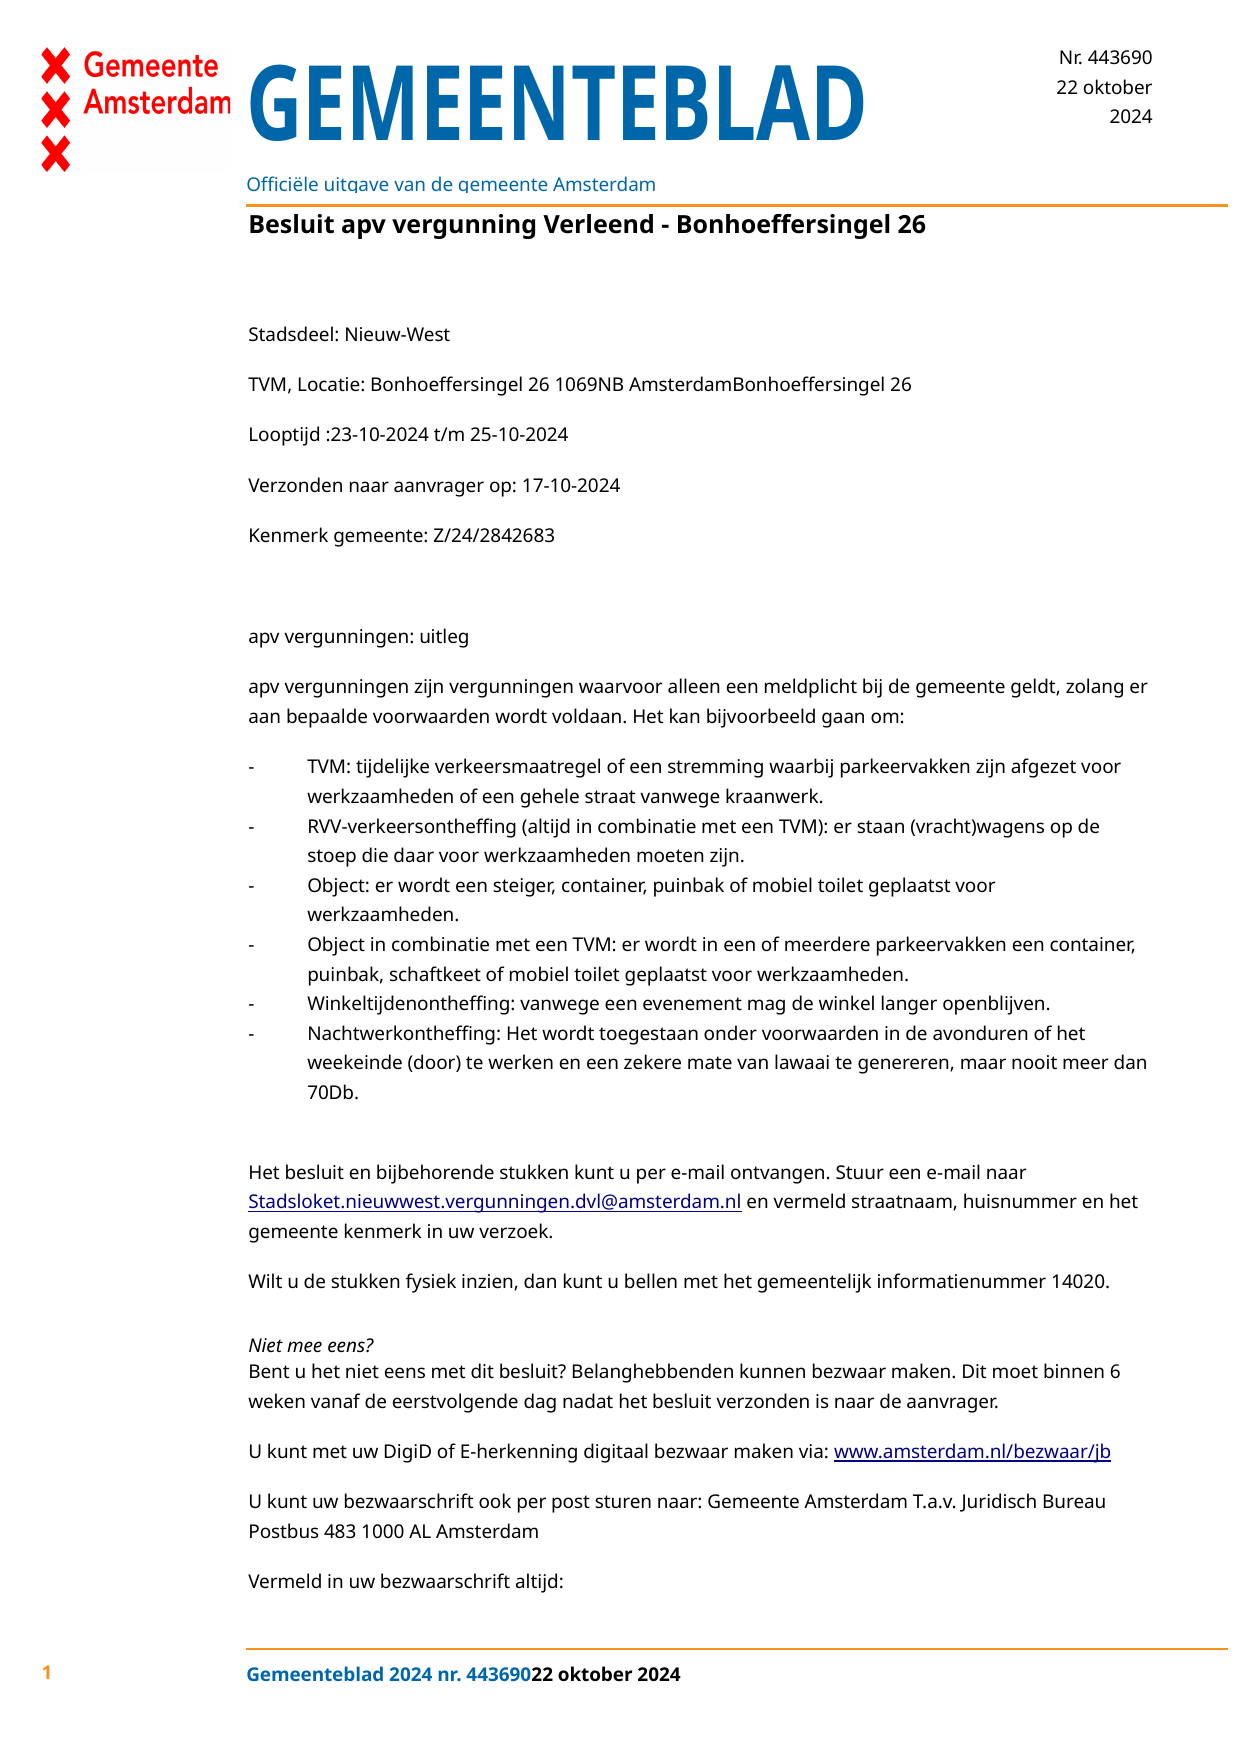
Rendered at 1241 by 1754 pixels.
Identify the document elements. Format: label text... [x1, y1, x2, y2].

list Object in combinatie met een TVM: er wordt in een of meerdere parkeervakken een container, puinbak, schaftkeet of mobiel toilet geplaatst voor werkzaamheden. [248, 931, 1152, 986]
text apv vergunningen: uitleg [248, 623, 1152, 649]
text Niet mee eens? [248, 1333, 1152, 1358]
text U kunt met uw DigiD of E-herkenning digitaal bezwaar maken via: www.amsterdam.nl/bezwaar/jb [248, 1438, 1152, 1464]
list TVM: tijdelijke verkeersmaatregel of een stremming waarbij parkeervakken zijn afgezet voor werkzaamheden of een gehele straat vanwege kraanwerk. [248, 754, 1152, 809]
text Stadsdeel: Nieuw-West [248, 321, 1152, 346]
text Kenmerk gemeente: Z/24/2842683 [248, 522, 1152, 548]
text Bent u het niet eens met dit besluit? Belanghebbenden kunnen bezwaar maken. Dit moet binnen 6 weken vanaf de eerstvolgende dag nadat het besluit verzonden is naar de aanvrager. [248, 1358, 1152, 1414]
text Looptijd :23-10-2024 t/m 25-10-2024 [248, 422, 1152, 447]
list Nachtwerkontheffing: Het wordt toegestaan onder voorwaarden in de avonduren of het weekeinde (door) te werken en een zekere mate van lawaai te genereren, maar nooit meer dan 70Db. [248, 1020, 1152, 1105]
text Verzonden naar aanvrager op: 17-10-2024 [248, 472, 1152, 498]
list Winkeltijdenontheffing: vanwege een evenement mag de winkel langer openblijven. [248, 990, 1152, 1016]
text TVM, Locatie: Bonhoeffersingel 26 1069NB AmsterdamBonhoeffersingel 26 [248, 371, 1152, 397]
list Object: er wordt een steiger, container, puinbak of mobiel toilet geplaatst voor werkzaamheden. [248, 872, 1152, 927]
text Vermeld in uw bezwaarschrift altijd: [248, 1569, 1152, 1594]
text Besluit apv vergunning Verleend - Bonhoeffersingel 26 [248, 207, 1152, 241]
text apv vergunningen zijn vergunningen waarvoor alleen een meldplicht bij de gemeente geldt, zolang er aan bepaalde voorwaarden wordt voldaan. Het kan bijvoorbeeld gaan om: [248, 674, 1152, 729]
text Wilt u de stukken fysiek inzien, dan kunt u bellen met het gemeentelijk informatienummer 14020. [248, 1269, 1152, 1294]
text Het besluit en bijbehorende stukken kunt u per e-mail ontvangen. Stuur een e-mail naar Stadsloket.nieuwwest.vergunningen.dvl@amsterdam.nl en vermeld straatnaam, huisnummer en het gemeente kenmerk in uw verzoek. [248, 1159, 1152, 1244]
list RVV-verkeersontheffing (altijd in combinatie met een TVM): er staan (vracht)wagens op de stoep die daar voor werkzaamheden moeten zijn. [248, 813, 1152, 868]
text U kunt uw bezwaarschrift ook per post sturen naar: Gemeente Amsterdam T.a.v. Juridisch Bureau Postbus 483 1000 AL Amsterdam [248, 1489, 1152, 1544]
picture [41, 47, 231, 172]
